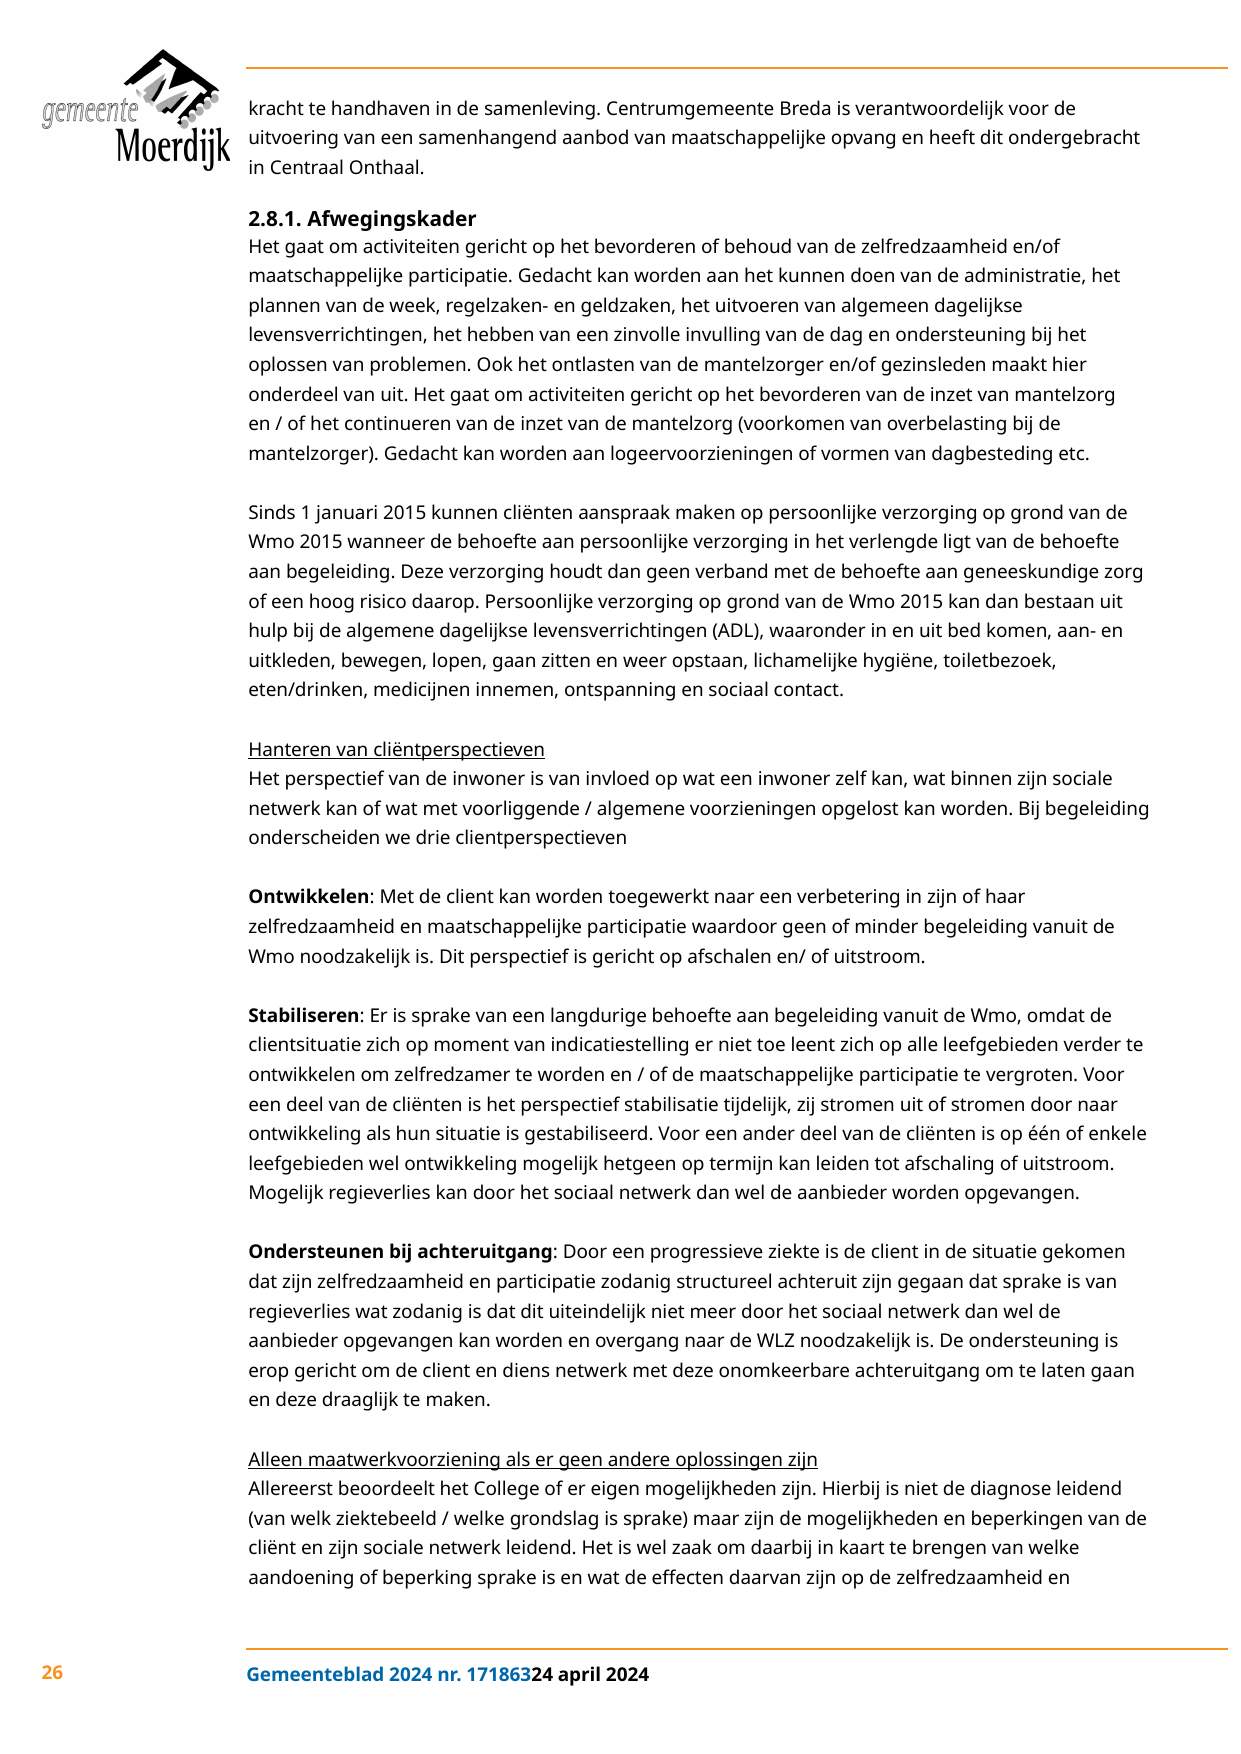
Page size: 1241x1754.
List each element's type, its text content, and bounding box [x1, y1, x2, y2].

text Ondersteunen bij achteruitgang: Door een progressieve ziekte is de client in de situatie gekomen dat zijn zelfredzaamheid en participatie zodanig structureel achteruit zijn gegaan dat sprake is van regieverlies wat zodanig is dat dit uiteindelijk niet meer door het sociaal netwerk dan wel de aanbieder opgevangen kan worden en overgang naar de WLZ noodzakelijk is. De ondersteuning is erop gericht om de client en diens netwerk met deze onomkeerbare achteruitgang om te laten gaan en deze draaglijk te maken. [248, 1239, 1152, 1412]
text Sinds 1 januari 2015 kunnen cliënten aanspraak maken op persoonlijke verzorging op grond van de Wmo 2015 wanneer de behoefte aan persoonlijke verzorging in het verlengde ligt van de behoefte aan begeleiding. Deze verzorging houdt dan geen verband met de behoefte aan geneeskundige zorg of een hoog risico daarop. Persoonlijke verzorging op grond van de Wmo 2015 kan dan bestaan uit hulp bij de algemene dagelijkse levensverrichtingen (ADL), waaronder in en uit bed komen, aan- en uitkleden, bewegen, lopen, gaan zitten en weer opstaan, lichamelijke hygiëne, toiletbezoek, eten/drinken, medicijnen innemen, ontspanning en sociaal contact. [248, 499, 1152, 702]
text Hanteren van cliëntperspectieven [248, 736, 1152, 761]
text Het gaat om activiteiten gericht op het bevorderen of behoud van de zelfredzaamheid en/of maatschappelijke participatie. Gedacht kan worden aan het kunnen doen van de administratie, het plannen van de week, regelzaken- en geldzaken, het uitvoeren van algemeen dagelijkse levensverrichtingen, het hebben van een zinvolle invulling van de dag en ondersteuning bij het oplossen van problemen. Ook het ontlasten van de mantelzorger en/of gezinsleden maakt hier onderdeel van uit. Het gaat om activiteiten gericht op het bevorderen van de inzet van mantelzorg en / of het continueren van de inzet van de mantelzorg (voorkomen van overbelasting bij de mantelzorger). Gedacht kan worden aan logeervoorzieningen of vormen van dagbesteding etc. [248, 233, 1152, 466]
text Stabiliseren: Er is sprake van een langdurige behoefte aan begeleiding vanuit de Wmo, omdat de clientsituatie zich op moment van indicatiestelling er niet toe leent zich op alle leefgebieden verder te ontwikkelen om zelfredzamer te worden en / of de maatschappelijke participatie te vergroten. Voor een deel van de cliënten is het perspectief stabilisatie tijdelijk, zij stromen uit of stromen door naar ontwikkeling als hun situatie is gestabiliseerd. Voor een ander deel van de cliënten is op één of enkele leefgebieden wel ontwikkeling mogelijk hetgeen op termijn kan leiden tot afschaling of uitstroom. Mogelijk regieverlies kan door het sociaal netwerk dan wel de aanbieder worden opgevangen. [248, 1002, 1152, 1205]
text Alleen maatwerkvoorziening als er geen andere oplossingen zijn [248, 1446, 1152, 1471]
text Het perspectief van de inwoner is van invloed op wat een inwoner zelf kan, wat binnen zijn sociale netwerk kan of wat met voorliggende / algemene voorzieningen opgelost kan worden. Bij begeleiding onderscheiden we drie clientperspectieven [248, 765, 1152, 850]
text Allereerst beoordeelt het College of er eigen mogelijkheden zijn. Hierbij is niet de diagnose leidend (van welk ziektebeeld / welke grondslag is sprake) maar zijn de mogelijkheden en beperkingen van de cliënt en zijn sociale netwerk leidend. Het is wel zaak om daarbij in kaart te brengen van welke aandoening of beperking sprake is en wat de effecten daarvan zijn op de zelfredzaamheid en [248, 1475, 1152, 1590]
text kracht te handhaven in de samenleving. Centrumgemeente Breda is verantwoordelijk voor de uitvoering van een samenhangend aanbod van maatschappelijke opvang en heeft dit ondergebracht in Centraal Onthaal. [248, 95, 1152, 180]
text 2.8.1. Afwegingskader [248, 204, 1152, 233]
text Ontwikkelen: Met de client kan worden toegewerkt naar een verbetering in zijn of haar zelfredzaamheid en maatschappelijke participatie waardoor geen of minder begeleiding vanuit de Wmo noodzakelijk is. Dit perspectief is gericht op afschalen en/ of uitstroom. [248, 884, 1152, 968]
picture [41, 47, 231, 172]
